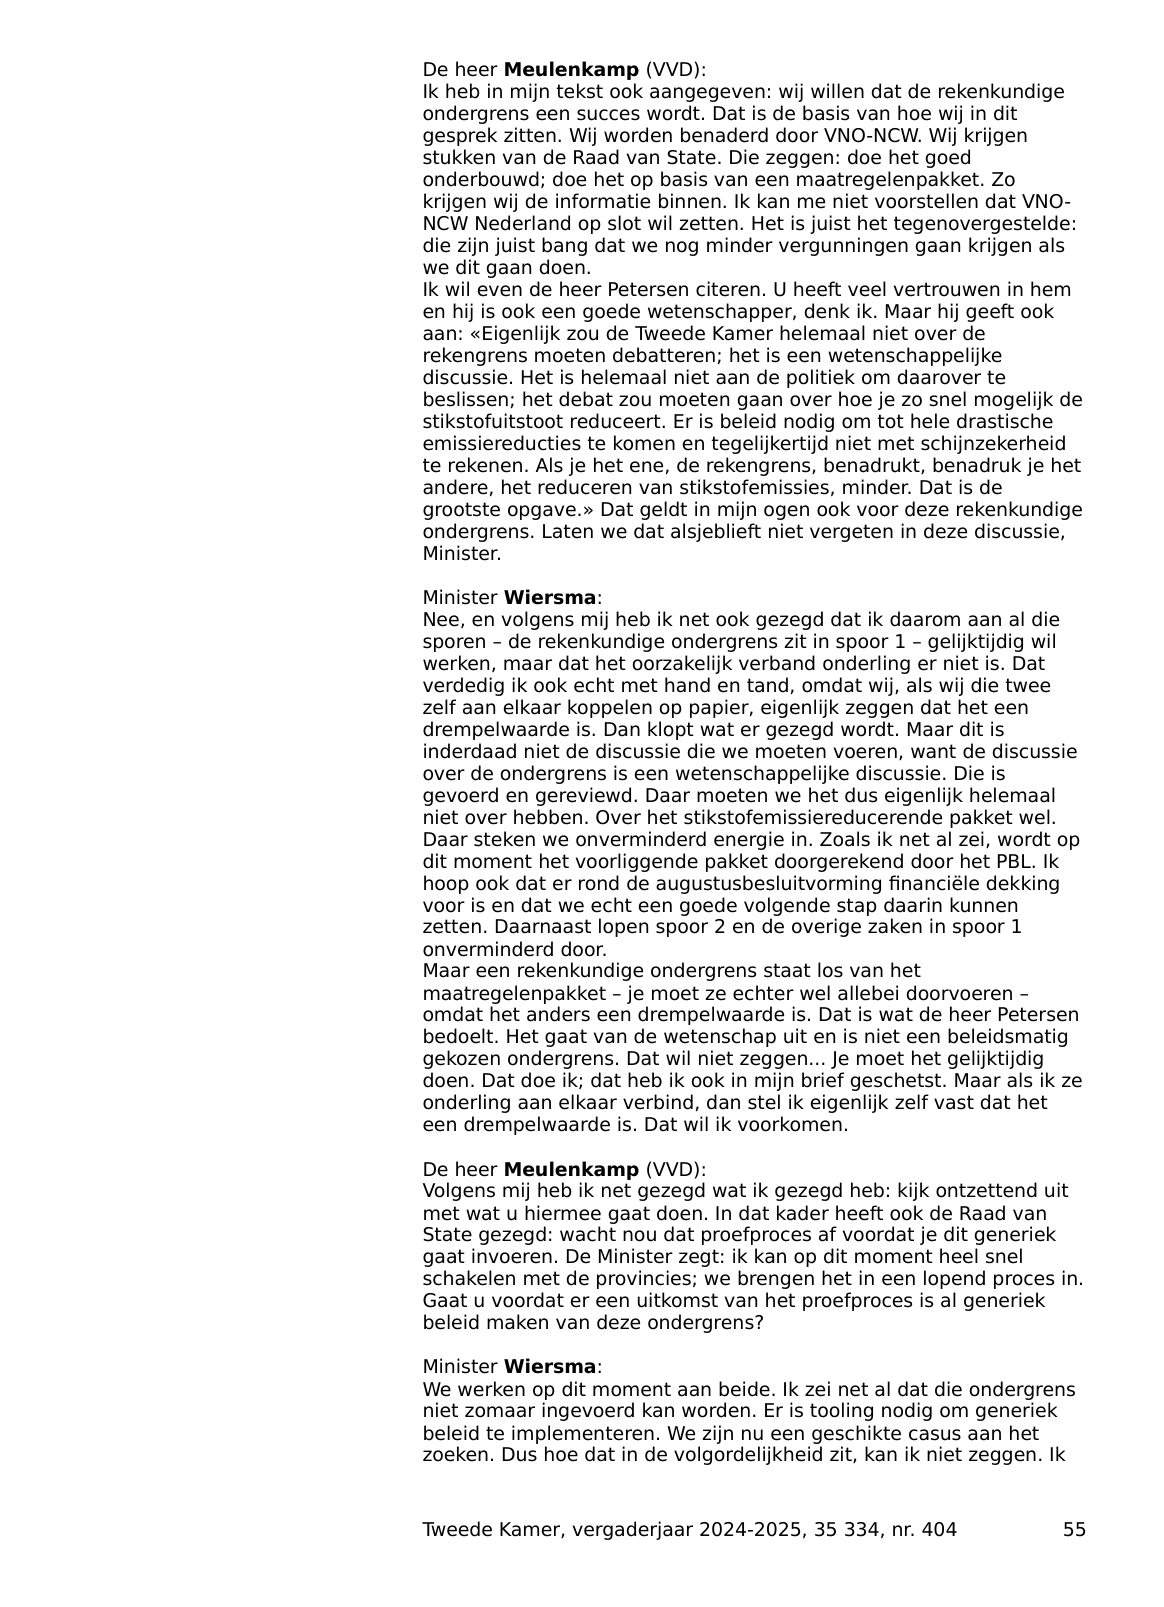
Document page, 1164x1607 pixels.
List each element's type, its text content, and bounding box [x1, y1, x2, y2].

text We werken op dit moment aan beide. Ik zei net al dat die ondergrens niet zomaar ingevoerd kan worden. Er is tooling nodig om generiek beleid te implementeren. We zijn nu een geschikte casus aan het zoeken. Dus hoe dat in de volgordelijkheid zit, kan ik niet zeggen. Ik [422, 1378, 1087, 1466]
text De heer Meulenkamp (VVD): [422, 1158, 1087, 1180]
text Volgens mij heb ik net gezegd wat ik gezegd heb: kijk ontzettend uit met wat u hiermee gaat doen. In dat kader heeft ook de Raad van State gezegd: wacht nou dat proefproces af voordat je dit generiek gaat invoeren. De Minister zegt: ik kan op dit moment heel snel schakelen met de provincies; we brengen het in een lopend proces in. Gaat u voordat er een uitkomst van het proefproces is al generiek beleid maken van deze ondergrens? [422, 1180, 1087, 1334]
text Maar een rekenkundige ondergrens staat los van het maatregelenpakket – je moet ze echter wel allebei doorvoeren – omdat het anders een drempelwaarde is. Dat is wat de heer Petersen bedoelt. Het gaat van de wetenschap uit en is niet een beleidsmatig gekozen ondergrens. Dat wil niet zeggen... Je moet het gelijktijdig doen. Dat doe ik; dat heb ik ook in mijn brief geschetst. Maar als ik ze onderling aan elkaar verbind, dan stel ik eigenlijk zelf vast dat het een drempelwaarde is. Dat wil ik voorkomen. [422, 960, 1087, 1136]
text Ik heb in mijn tekst ook aangegeven: wij willen dat de rekenkundige ondergrens een succes wordt. Dat is de basis van hoe wij in dit gesprek zitten. Wij worden benaderd door VNO-NCW. Wij krijgen stukken van de Raad van State. Die zeggen: doe het goed onderbouwd; doe het op basis van een maatregelenpakket. Zo krijgen wij de informatie binnen. Ik kan me niet voorstellen dat VNO-NCW Nederland op slot wil zetten. Het is juist het tegenovergestelde: die zijn juist bang dat we nog minder vergunningen gaan krijgen als we dit gaan doen. [422, 81, 1087, 279]
text De heer Meulenkamp (VVD): [422, 59, 1087, 81]
text Nee, en volgens mij heb ik net ook gezegd dat ik daarom aan al die sporen – de rekenkundige ondergrens zit in spoor 1 – gelijktijdig wil werken, maar dat het oorzakelijk verband onderling er niet is. Dat verdedig ik ook echt met hand en tand, omdat wij, als wij die twee zelf aan elkaar koppelen op papier, eigenlijk zeggen dat het een drempelwaarde is. Dan klopt wat er gezegd wordt. Maar dit is inderdaad niet de discussie die we moeten voeren, want de discussie over de ondergrens is een wetenschappelijke discussie. Die is gevoerd en gereviewd. Daar moeten we het dus eigenlijk helemaal niet over hebben. Over het stikstofemissiereducerende pakket wel. Daar steken we onverminderd energie in. Zoals ik net al zei, wordt op dit moment het voorliggende pakket doorgerekend door het PBL. Ik hoop ook dat er rond de augustusbesluitvorming financiële dekking voor is en dat we echt een goede volgende stap daarin kunnen zetten. Daarnaast lopen spoor 2 en de overige zaken in spoor 1 onverminderd door. [422, 609, 1087, 960]
text Ik wil even de heer Petersen citeren. U heeft veel vertrouwen in hem en hij is ook een goede wetenschapper, denk ik. Maar hij geeft ook aan: «Eigenlijk zou de Tweede Kamer helemaal niet over de rekengrens moeten debatteren; het is een wetenschappelijke discussie. Het is helemaal niet aan de politiek om daarover te beslissen; het debat zou moeten gaan over hoe je zo snel mogelijk de stikstofuitstoot reduceert. Er is beleid nodig om tot hele drastische emissiereducties te komen en tegelijkertijd niet met schijnzekerheid te rekenen. Als je het ene, de rekengrens, benadrukt, benadruk je het andere, het reduceren van stikstofemissies, minder. Dat is de grootste opgave.» Dat geldt in mijn ogen ook voor deze rekenkundige ondergrens. Laten we dat alsjeblieft niet vergeten in deze discussie, Minister. [422, 279, 1087, 564]
text Minister Wiersma: [422, 1356, 1087, 1378]
text Minister Wiersma: [422, 587, 1087, 609]
